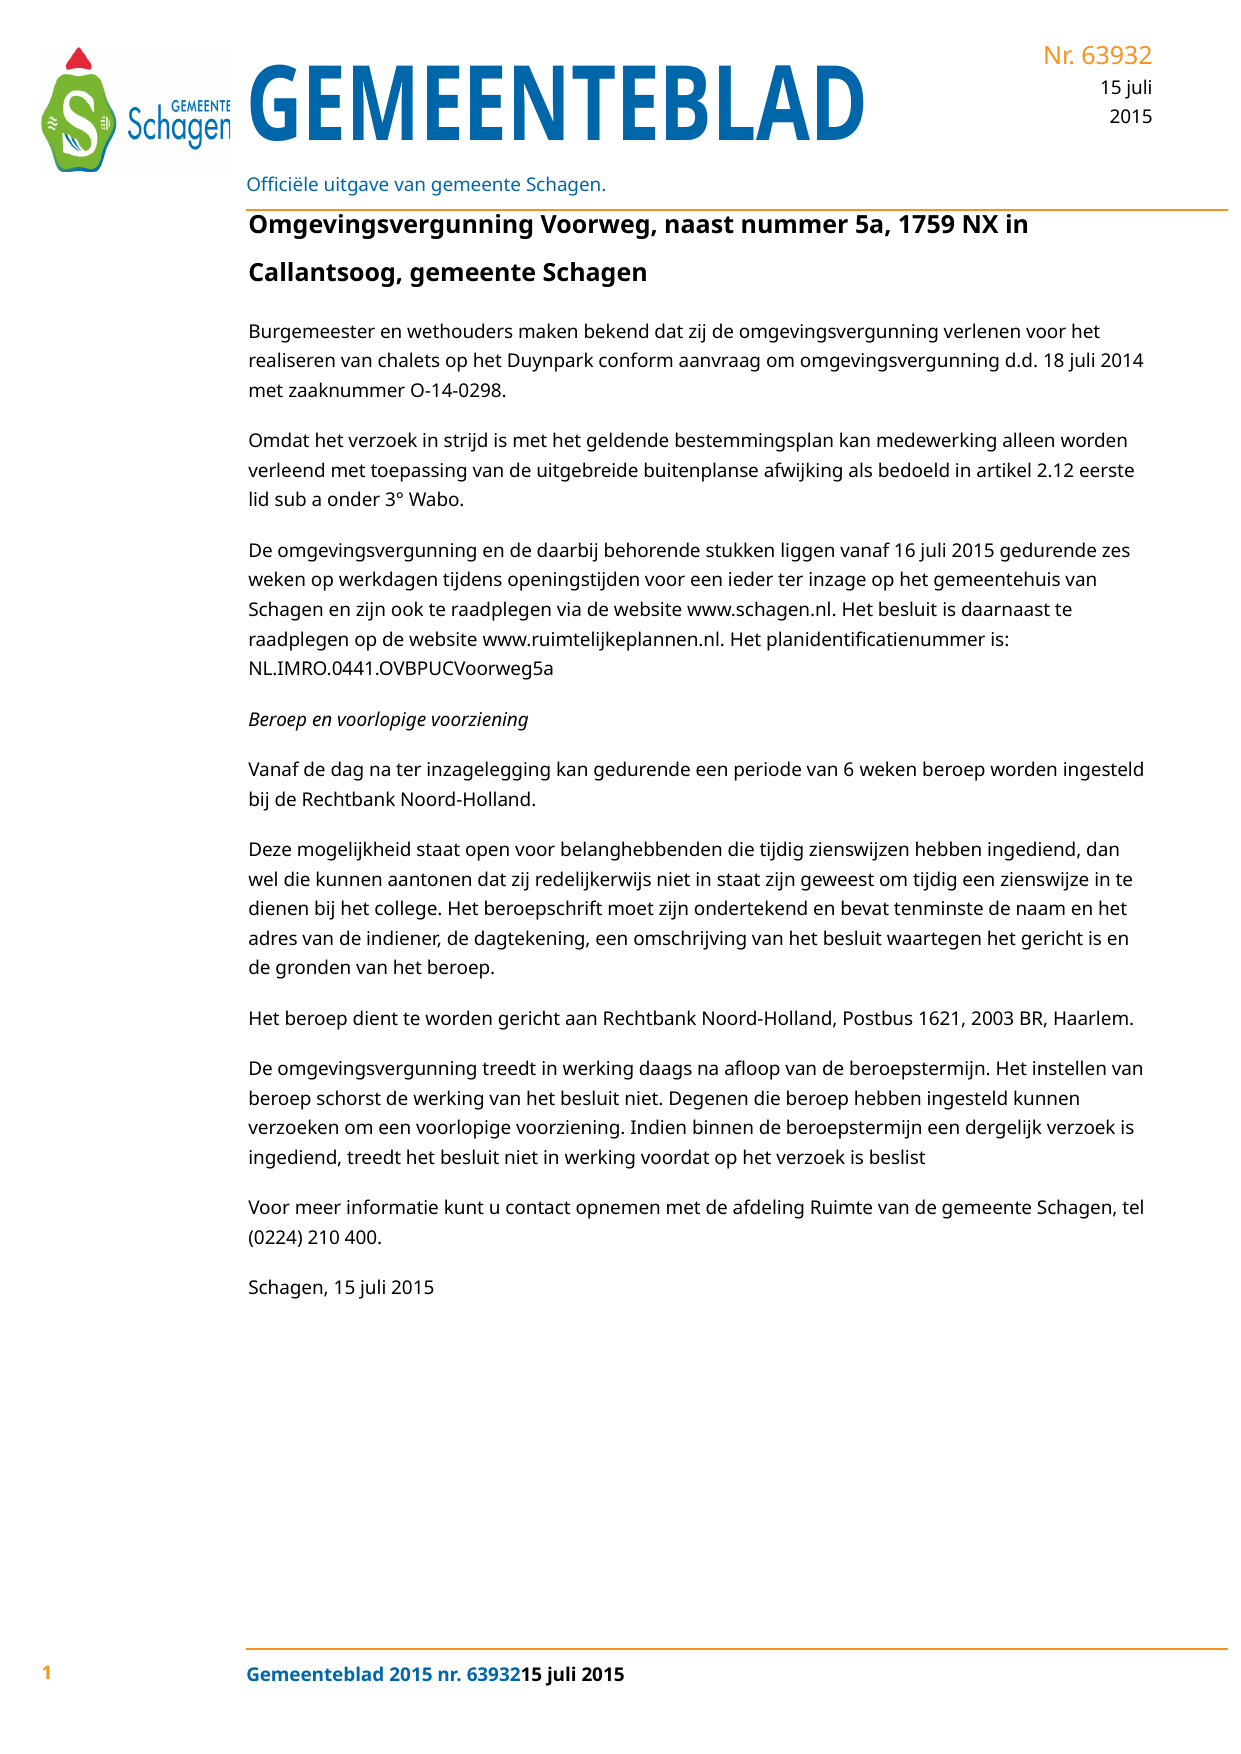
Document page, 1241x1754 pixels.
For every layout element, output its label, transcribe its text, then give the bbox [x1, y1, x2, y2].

text Deze mogelijkheid staat open voor belanghebbenden die tijdig zienswijzen hebben ingediend, dan wel die kunnen aantonen dat zij redelijkerwijs niet in staat zijn geweest om tijdig een zienswijze in te dienen bij het college. Het beroepschrift moet zijn ondertekend en bevat tenminste de naam en het adres van de indiener, de dagtekening, een omschrijving van het besluit waartegen het gericht is en de gronden van het beroep. [248, 836, 1152, 980]
text Vanaf de dag na ter inzagelegging kan gedurende een periode van 6 weken beroep worden ingesteld bij de Rechtbank Noord-Holland. [248, 756, 1152, 812]
text Het beroep dient te worden gericht aan Rechtbank Noord-Holland, Postbus 1621, 2003 BR, Haarlem. [248, 1005, 1152, 1031]
text Omdat het verzoek in strijd is met het geldende bestemmingsplan kan medewerking alleen worden verleend met toepassing van de uitgebreide buitenplanse afwijking als bedoeld in artikel 2.12 eerste lid sub a onder 3° Wabo. [248, 427, 1152, 512]
text Voor meer informatie kunt u contact opnemen met de afdeling Ruimte van de gemeente Schagen, tel (0224) 210 400. [248, 1194, 1152, 1250]
picture [41, 47, 231, 172]
text Omgevingsvergunning Voorweg, naast nummer 5a, 1759 NX in Callantsoog, gemeente Schagen [248, 211, 1152, 288]
text Burgemeester en wethouders maken bekend dat zij de omgevingsvergunning verlenen voor het realiseren van chalets op het Duynpark conform aanvraag om omgevingsvergunning d.d. 18 juli 2014 met zaaknummer O-14-0298. [248, 318, 1152, 403]
text Schagen, 15 juli 2015 [248, 1274, 1152, 1300]
text De omgevingsvergunning treedt in werking daags na afloop van de beroepstermijn. Het instellen van beroep schorst de werking van het besluit niet. Degenen die beroep hebben ingesteld kunnen verzoeken om een voorlopige voorziening. Indien binnen de beroepstermijn een dergelijk verzoek is ingediend, treedt het besluit niet in werking voordat op het verzoek is beslist [248, 1055, 1152, 1170]
text De omgevingsvergunning en de daarbij behorende stukken liggen vanaf 16 juli 2015 gedurende zes weken op werkdagen tijdens openingstijden voor een ieder ter inzage op het gemeentehuis van Schagen en zijn ook te raadplegen via de website www.schagen.nl. Het besluit is daarnaast te raadplegen op de website www.ruimtelijkeplannen.nl. Het planidentificatienummer is: NL.IMRO.0441.OVBPUCVoorweg5a [248, 537, 1152, 681]
text Beroep en voorlopige voorziening [248, 706, 1152, 732]
